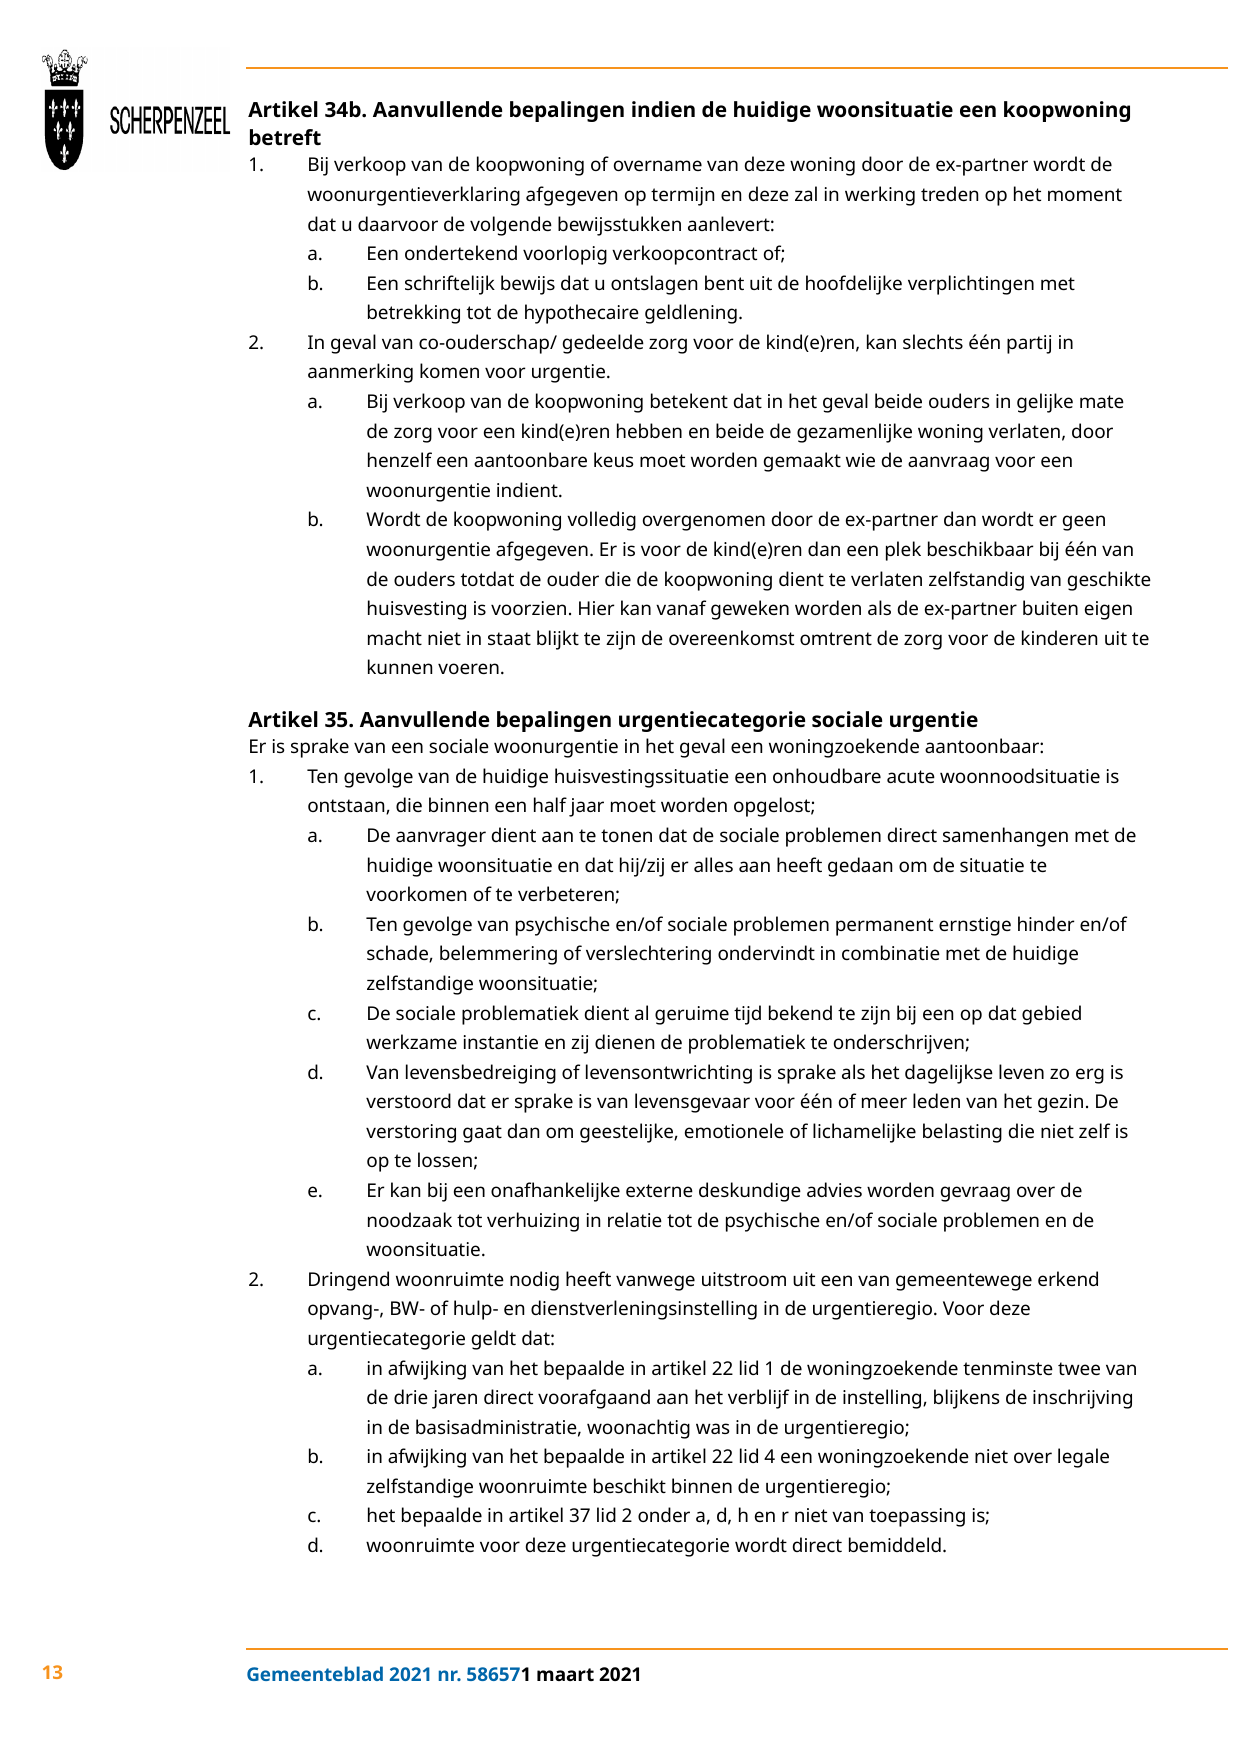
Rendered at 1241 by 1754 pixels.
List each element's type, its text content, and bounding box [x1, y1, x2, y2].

list woonruimte voor deze urgentiecategorie wordt direct bemiddeld. [307, 1532, 1152, 1558]
picture [41, 47, 231, 172]
text Er is sprake van een sociale woonurgentie in het geval een woningzoekende aantoonbaar: [248, 733, 1152, 759]
text Artikel 34b. Aanvullende bepalingen indien de huidige woonsituatie een koopwoning betreft [248, 95, 1152, 152]
list in afwijking van het bepaalde in artikel 22 lid 4 een woningzoekende niet over legale zelfstandige woonruimte beschikt binnen de urgentieregio; [307, 1443, 1152, 1499]
list het bepaalde in artikel 37 lid 2 onder a, d, h en r niet van toepassing is; [307, 1503, 1152, 1528]
list Ten gevolge van psychische en/of sociale problemen permanent ernstige hinder en/of schade, belemmering of verslechtering ondervindt in combinatie met de huidige zelfstandige woonsituatie; [307, 911, 1152, 996]
list In geval van co-ouderschap/ gedeelde zorg voor de kind(e)ren, kan slechts één partij in aanmerking komen voor urgentie. [248, 329, 1152, 384]
list Van levensbedreiging of levensontwrichting is sprake als het dagelijkse leven zo erg is verstoord dat er sprake is van levensgevaar voor één of meer leden van het gezin. De verstoring gaat dan om geestelijke, emotionele of lichamelijke belasting die niet zelf is op te lossen; [307, 1059, 1152, 1173]
text Artikel 35. Aanvullende bepalingen urgentiecategorie sociale urgentie [248, 705, 1152, 733]
list Een ondertekend voorlopig verkoopcontract of; [307, 240, 1152, 266]
list Een schriftelijk bewijs dat u ontslagen bent uit de hoofdelijke verplichtingen met betrekking tot de hypothecaire geldlening. [307, 270, 1152, 325]
list De sociale problematiek dient al geruime tijd bekend te zijn bij een op dat gebied werkzame instantie en zij dienen de problematiek te onderschrijven; [307, 1000, 1152, 1055]
list Bij verkoop van de koopwoning of overname van deze woning door de ex-partner wordt de woonurgentieverklaring afgegeven op termijn en deze zal in werking treden op het moment dat u daarvoor de volgende bewijsstukken aanlevert: [248, 152, 1152, 237]
list in afwijking van het bepaalde in artikel 22 lid 1 de woningzoekende tenminste twee van de drie jaren direct voorafgaand aan het verblijf in de instelling, blijkens de inschrijving in de basisadministratie, woonachtig was in de urgentieregio; [307, 1355, 1152, 1439]
list Ten gevolge van de huidige huisvestingssituatie een onhoudbare acute woonnoodsituatie is ontstaan, die binnen een half jaar moet worden opgelost; [248, 763, 1152, 818]
list Wordt de koopwoning volledig overgenomen door de ex-partner dan wordt er geen woonurgentie afgegeven. Er is voor de kind(e)ren dan een plek beschikbaar bij één van de ouders totdat de ouder die de koopwoning dient te verlaten zelfstandig van geschikte huisvesting is voorzien. Hier kan vanaf geweken worden als de ex-partner buiten eigen macht niet in staat blijkt te zijn de overeenkomst omtrent de zorg voor de kinderen uit te kunnen voeren. [307, 507, 1152, 680]
list De aanvrager dient aan te tonen dat de sociale problemen direct samenhangen met de huidige woonsituatie en dat hij/zij er alles aan heeft gedaan om de situatie te voorkomen of te verbeteren; [307, 822, 1152, 907]
list Bij verkoop van de koopwoning betekent dat in het geval beide ouders in gelijke mate de zorg voor een kind(e)ren hebben en beide de gezamenlijke woning verlaten, door henzelf een aantoonbare keus moet worden gemaakt wie de aanvraag voor een woonurgentie indient. [307, 388, 1152, 503]
list Dringend woonruimte nodig heeft vanwege uitstroom uit een van gemeentewege erkend opvang-, BW- of hulp- en dienstverleningsinstelling in de urgentieregio. Voor deze urgentiecategorie geldt dat: [248, 1266, 1152, 1351]
list Er kan bij een onafhankelijke externe deskundige advies worden gevraag over de noodzaak tot verhuizing in relatie tot de psychische en/of sociale problemen en de woonsituatie. [307, 1177, 1152, 1262]
